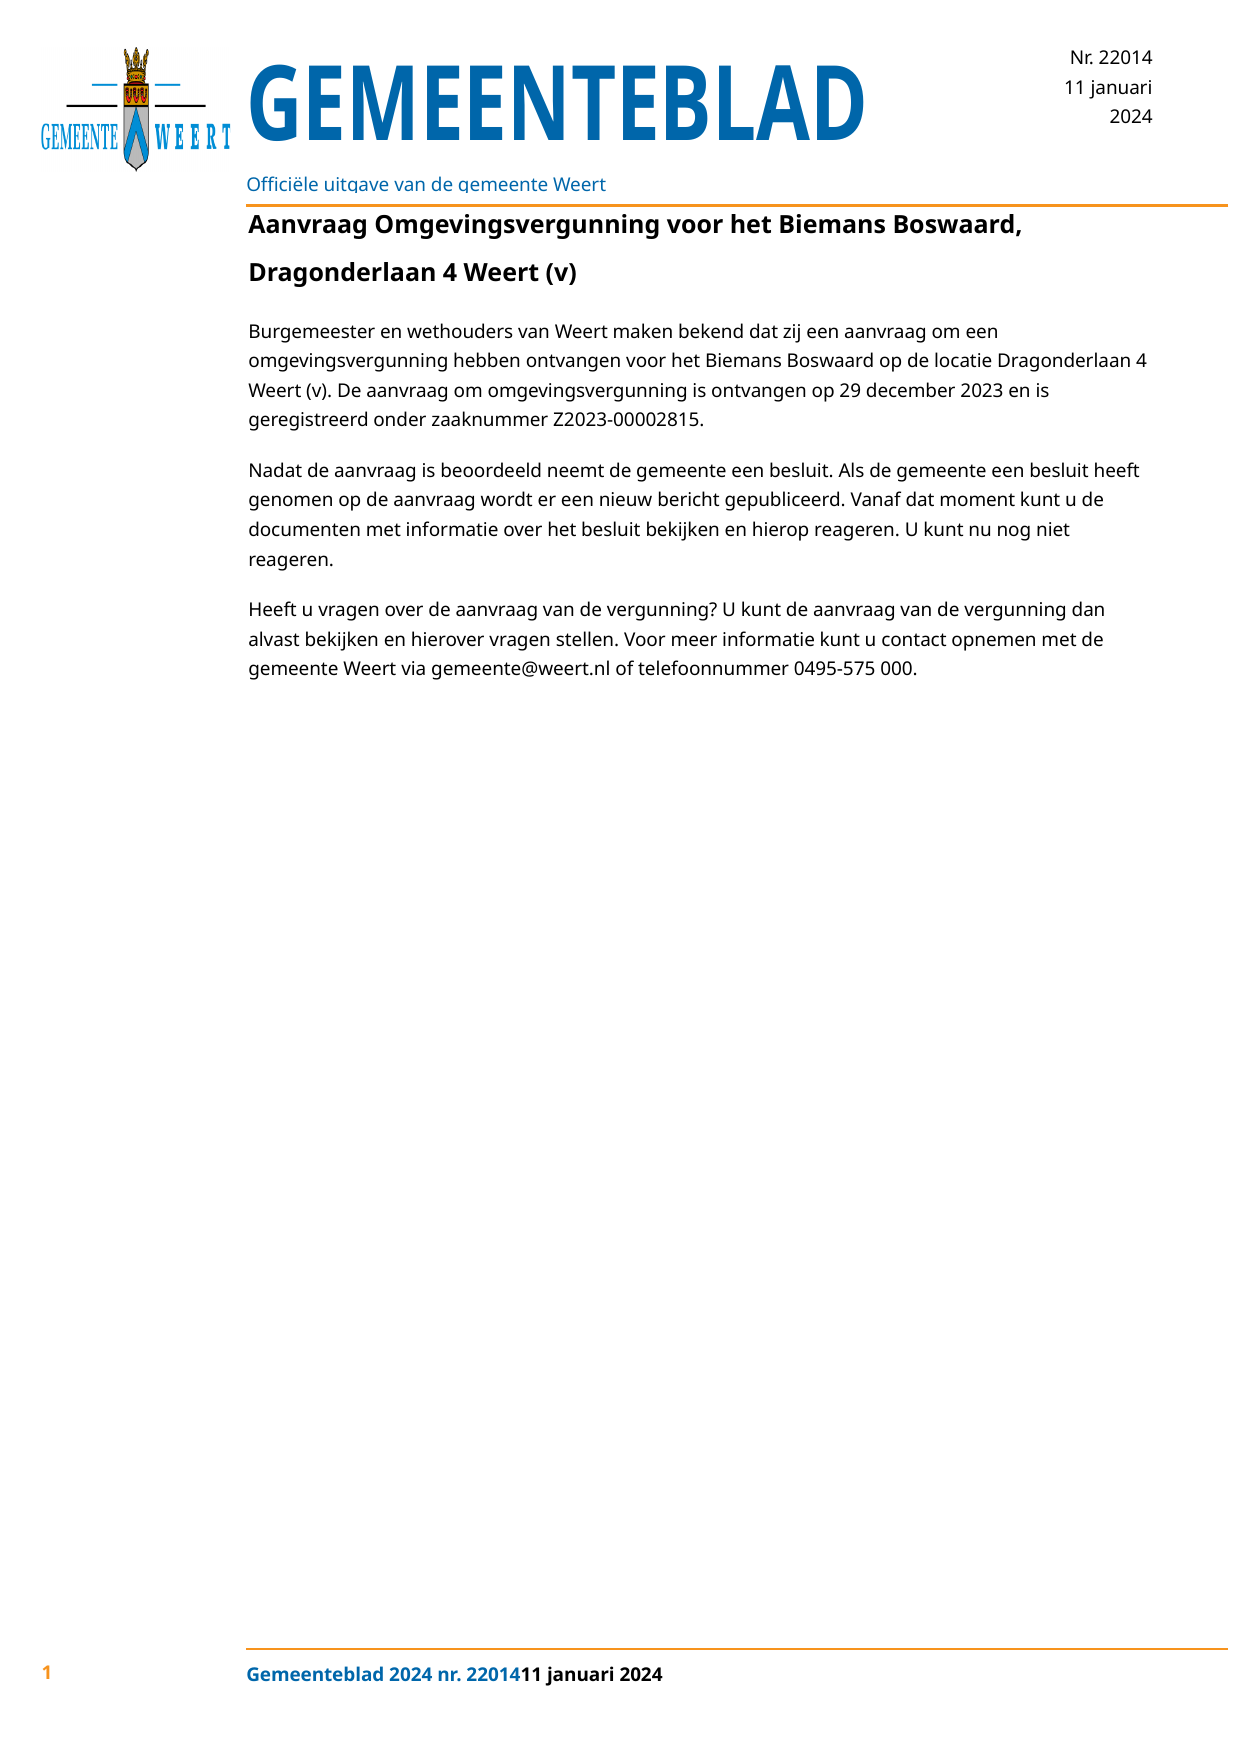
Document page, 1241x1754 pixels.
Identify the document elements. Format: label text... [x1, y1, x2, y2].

text Burgemeester en wethouders van Weert maken bekend dat zij een aanvraag om een omgevingsvergunning hebben ontvangen voor het Biemans Boswaard op de locatie Dragonderlaan 4 Weert (v). De aanvraag om omgevingsvergunning is ontvangen op 29 december 2023 en is geregistreerd onder zaaknummer Z2023-00002815. [248, 318, 1152, 432]
picture [41, 47, 231, 172]
text Aanvraag Omgevingsvergunning voor het Biemans Boswaard, Dragonderlaan 4 Weert (v) [248, 207, 1152, 288]
text Nadat de aanvraag is beoordeeld neemt de gemeente een besluit. Als de gemeente een besluit heeft genomen op de aanvraag wordt er een nieuw bericht gepubliceerd. Vanaf dat moment kunt u de documenten met informatie over het besluit bekijken en hierop reageren. U kunt nu nog niet reageren. [248, 457, 1152, 572]
text Heeft u vragen over de aanvraag van de vergunning? U kunt de aanvraag van de vergunning dan alvast bekijken en hierover vragen stellen. Voor meer informatie kunt u contact opnemen met de gemeente Weert via gemeente@weert.nl of telefoonnummer 0495-575 000. [248, 596, 1152, 681]
